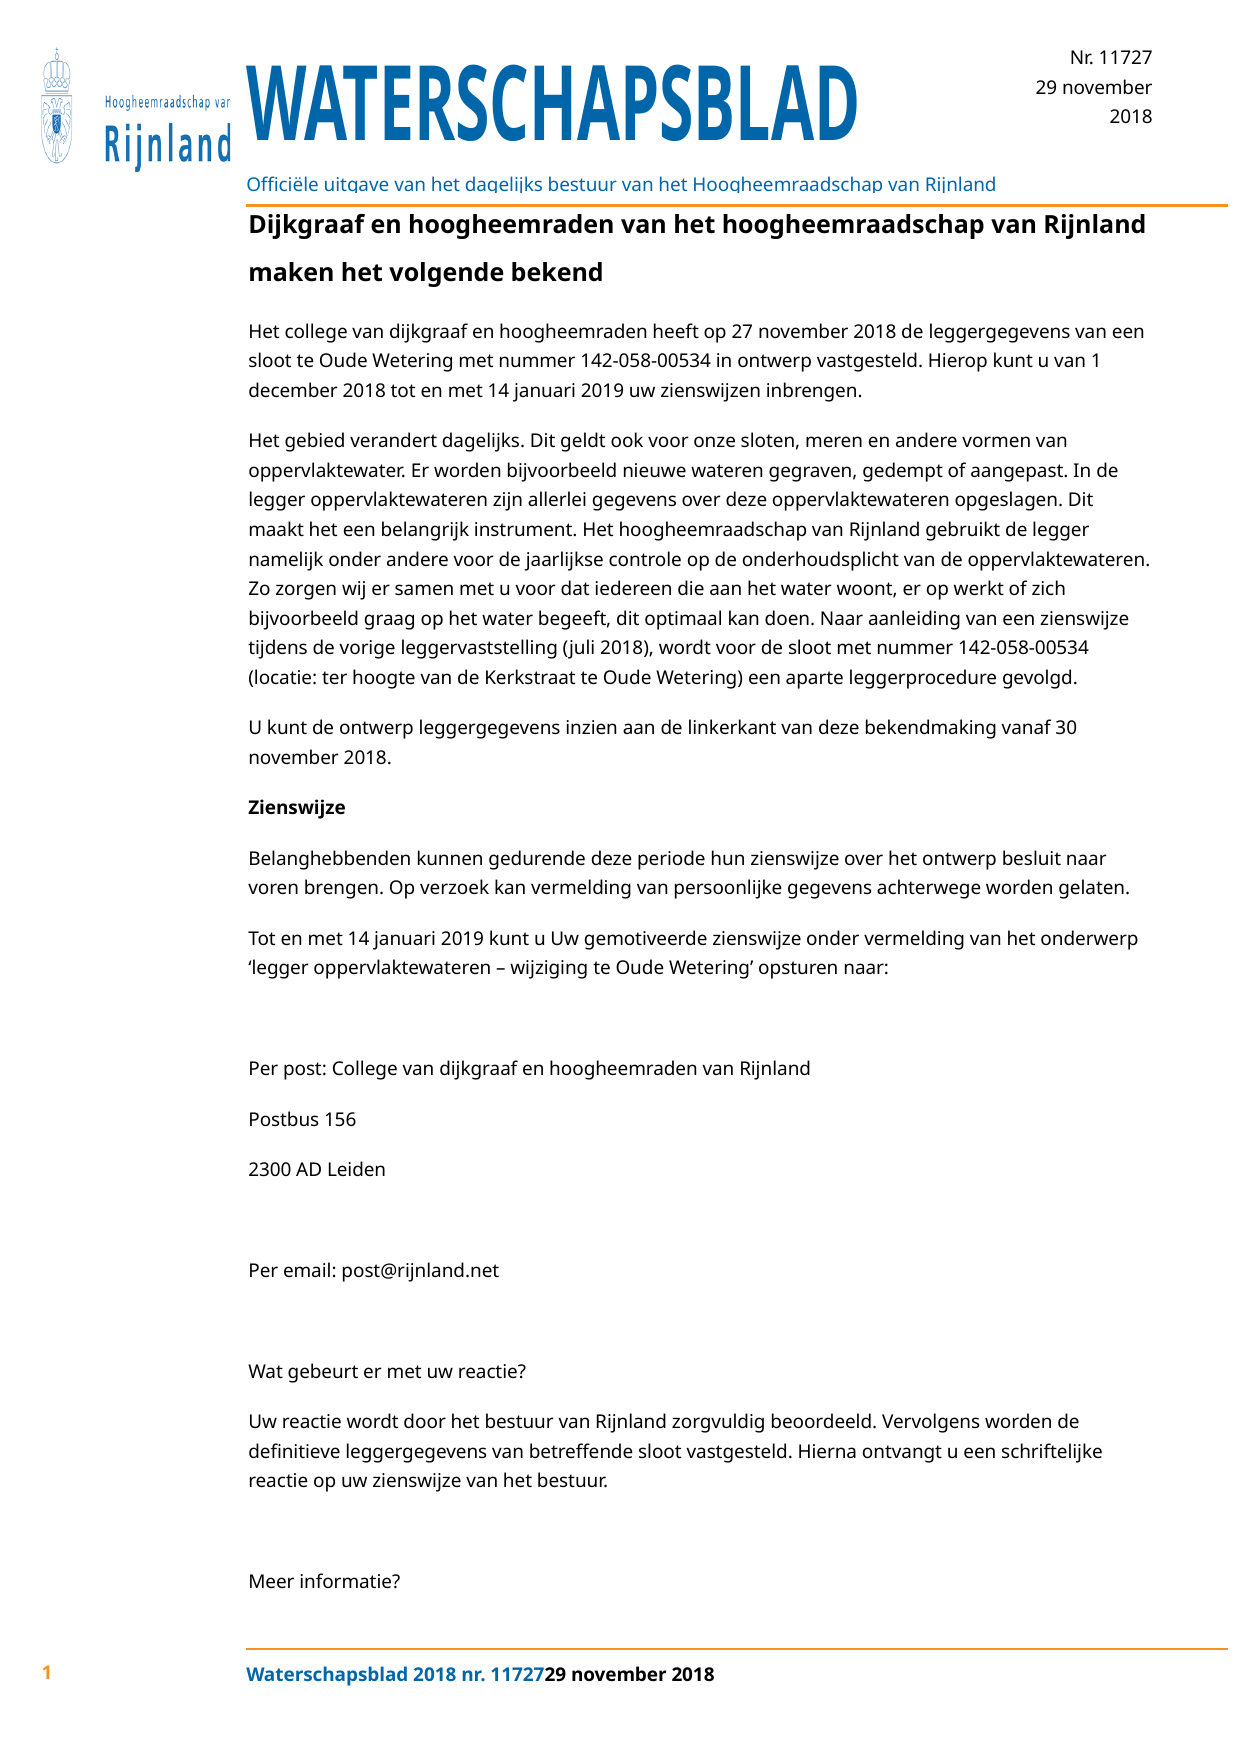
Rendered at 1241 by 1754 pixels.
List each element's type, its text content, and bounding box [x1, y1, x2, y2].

text Per email: post@rijnland.net [248, 1257, 1152, 1283]
text Meer informatie? [248, 1568, 1152, 1594]
text 2300 AD Leiden [248, 1156, 1152, 1182]
text Uw reactie wordt door het bestuur van Rijnland zorgvuldig beoordeeld. Vervolgens worden de definitieve leggergegevens van betreffende sloot vastgesteld. Hierna ontvangt u een schriftelijke reactie op uw zienswijze van het bestuur. [248, 1408, 1152, 1493]
text U kunt de ontwerp leggergegevens inzien aan de linkerkant van deze bekendmaking vanaf 30 november 2018. [248, 714, 1152, 770]
text Wat gebeurt er met uw reactie? [248, 1358, 1152, 1384]
text Tot en met 14 januari 2019 kunt u Uw gemotiveerde zienswijze onder vermelding van het onderwerp ‘legger oppervlaktewateren – wijziging te Oude Wetering’ opsturen naar: [248, 925, 1152, 980]
text Per post: College van dijkgraaf en hoogheemraden van Rijnland [248, 1055, 1152, 1081]
text Belanghebbenden kunnen gedurende deze periode hun zienswijze over het ontwerp besluit naar voren brengen. Op verzoek kan vermelding van persoonlijke gegevens achterwege worden gelaten. [248, 845, 1152, 900]
text Dijkgraaf en hoogheemraden van het hoogheemraadschap van Rijnland maken het volgende bekend [248, 207, 1152, 288]
picture [41, 47, 231, 172]
text Het gebied verandert dagelijks. Dit geldt ook voor onze sloten, meren en andere vormen van oppervlaktewater. Er worden bijvoorbeeld nieuwe wateren gegraven, gedempt of aangepast. In de legger oppervlaktewateren zijn allerlei gegevens over deze oppervlaktewateren opgeslagen. Dit maakt het een belangrijk instrument. Het hoogheemraadschap van Rijnland gebruikt de legger namelijk onder andere voor de jaarlijkse controle op de onderhoudsplicht van de oppervlaktewateren. Zo zorgen wij er samen met u voor dat iedereen die aan het water woont, er op werkt of zich bijvoorbeeld graag op het water begeeft, dit optimaal kan doen. Naar aanleiding van een zienswijze tijdens de vorige leggervaststelling (juli 2018), wordt voor de sloot met nummer 142-058-00534 (locatie: ter hoogte van de Kerkstraat te Oude Wetering) een aparte leggerprocedure gevolgd. [248, 427, 1152, 690]
text Het college van dijkgraaf en hoogheemraden heeft op 27 november 2018 de leggergegevens van een sloot te Oude Wetering met nummer 142-058-00534 in ontwerp vastgesteld. Hierop kunt u van 1 december 2018 tot en met 14 januari 2019 uw zienswijzen inbrengen. [248, 318, 1152, 403]
text Zienswijze [248, 794, 1152, 820]
text Postbus 156 [248, 1106, 1152, 1132]
